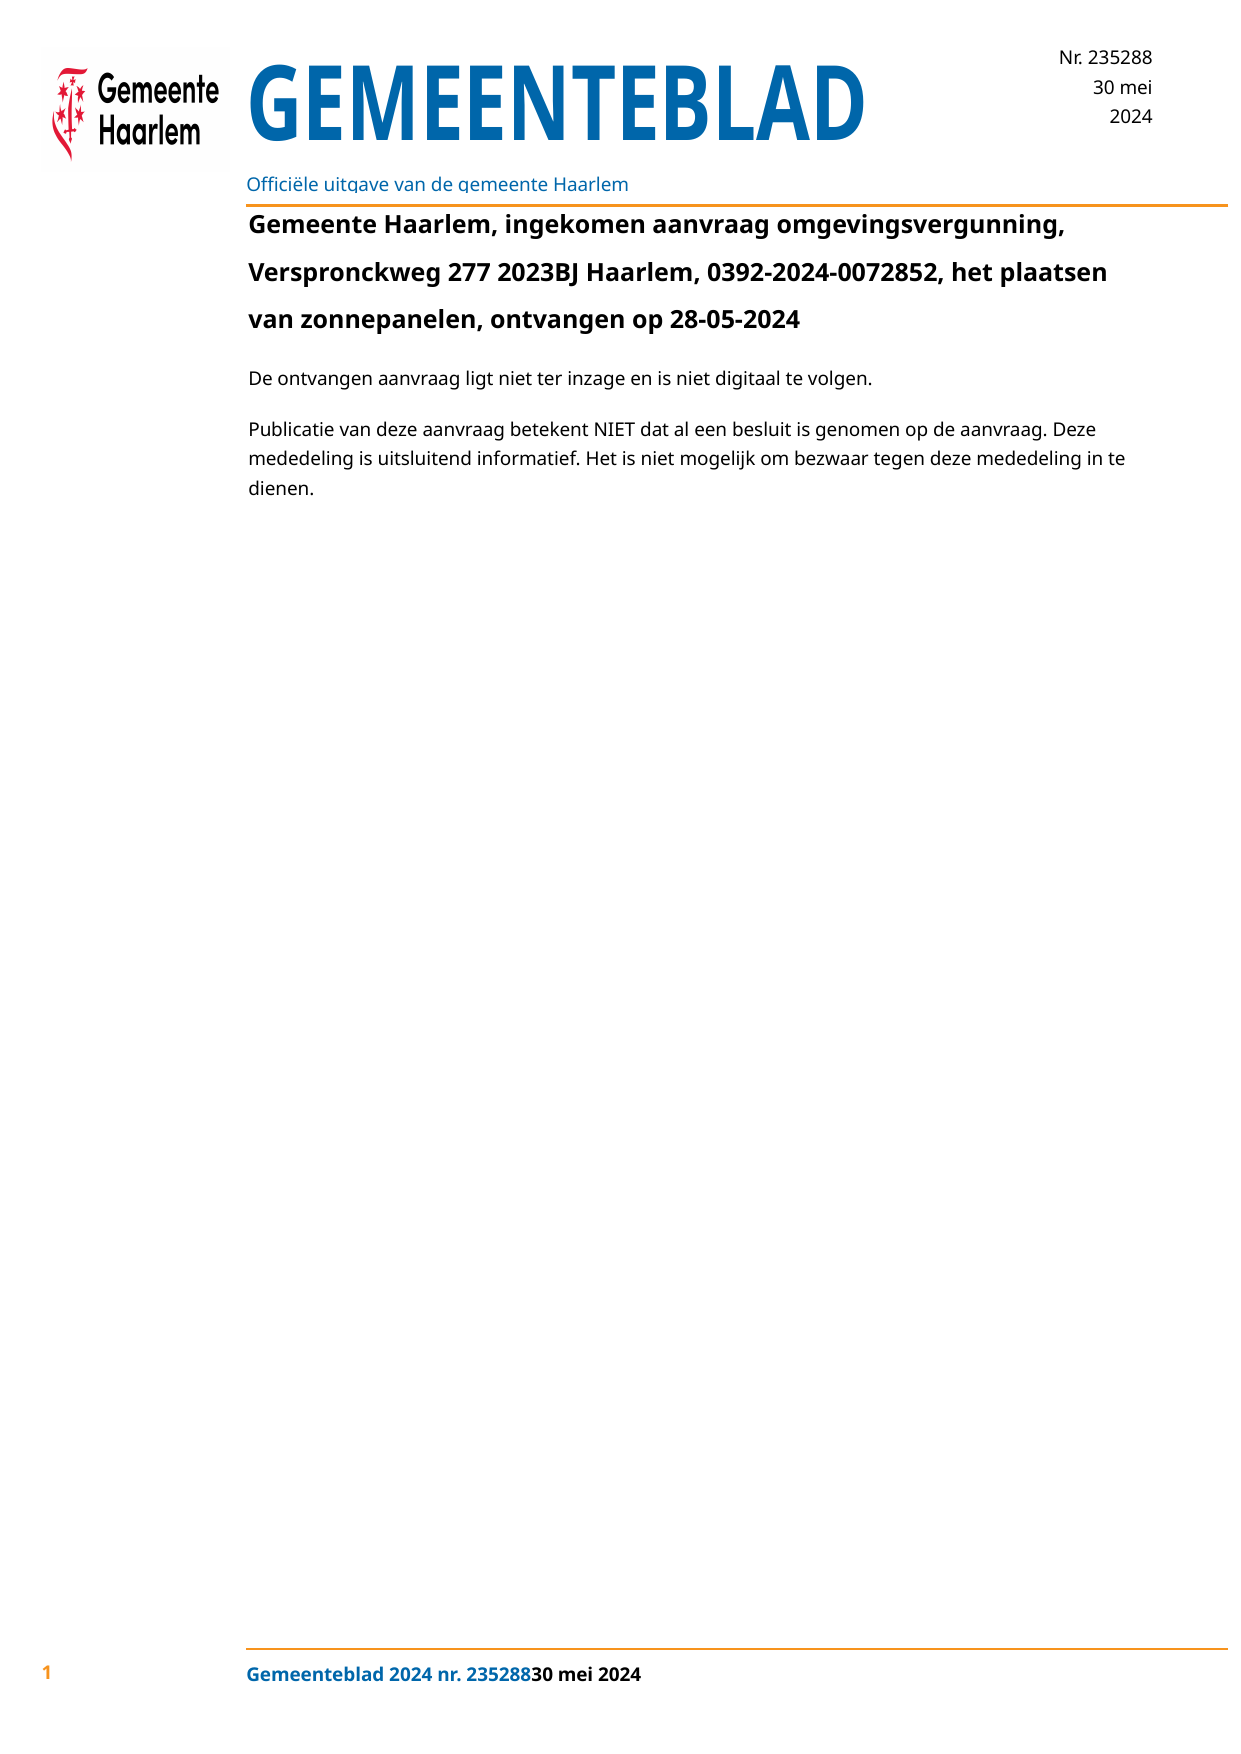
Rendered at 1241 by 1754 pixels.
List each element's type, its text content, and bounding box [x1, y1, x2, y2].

text Gemeente Haarlem, ingekomen aanvraag omgevingsvergunning, Verspronckweg 277 2023BJ Haarlem, 0392-2024-0072852, het plaatsen van zonnepanelen, ontvangen op 28-05-2024 [248, 207, 1152, 336]
text De ontvangen aanvraag ligt niet ter inzage en is niet digitaal te volgen. [248, 366, 1152, 391]
text Publicatie van deze aanvraag betekent NIET dat al een besluit is genomen op de aanvraag. Deze mededeling is uitsluitend informatief. Het is niet mogelijk om bezwaar tegen deze mededeling in te dienen. [248, 416, 1152, 501]
picture [41, 47, 231, 172]
